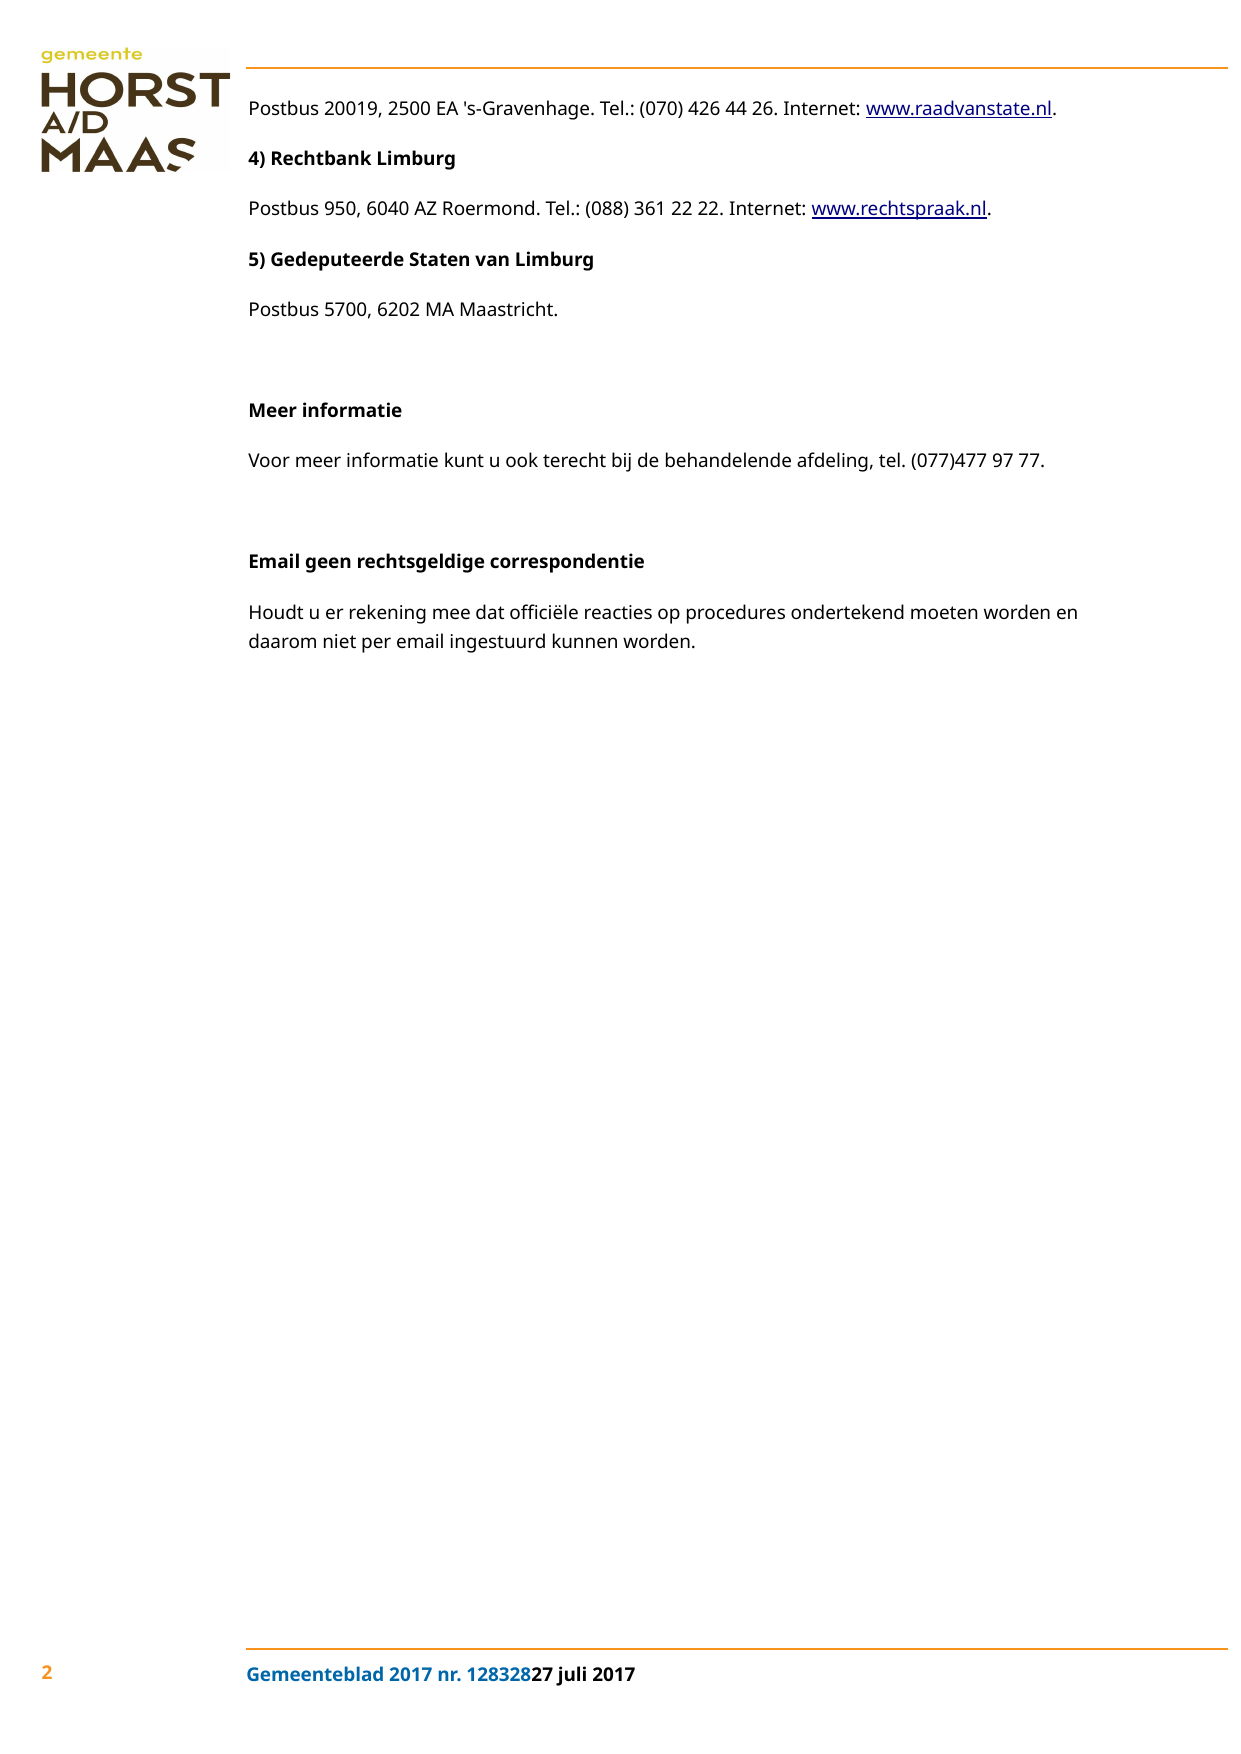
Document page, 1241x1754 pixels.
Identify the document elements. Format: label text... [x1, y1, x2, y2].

text Email geen rechtsgeldige correspondentie [248, 548, 1152, 574]
picture [41, 47, 231, 172]
text Postbus 20019, 2500 EA 's-Gravenhage. Tel.: (070) 426 44 26. Internet: www.raadvanstate.nl. [248, 95, 1152, 121]
text 4) Rechtbank Limburg [248, 145, 1152, 171]
text Houdt u er rekening mee dat officiële reacties op procedures ondertekend moeten worden en daarom niet per email ingestuurd kunnen worden. [248, 599, 1152, 654]
text 5) Gedeputeerde Staten van Limburg [248, 246, 1152, 272]
text Postbus 950, 6040 AZ Roermond. Tel.: (088) 361 22 22. Internet: www.rechtspraak.nl. [248, 196, 1152, 221]
text Meer informatie [248, 397, 1152, 423]
text Postbus 5700, 6202 MA Maastricht. [248, 296, 1152, 322]
text Voor meer informatie kunt u ook terecht bij de behandelende afdeling, tel. (077)477 97 77. [248, 448, 1152, 473]
